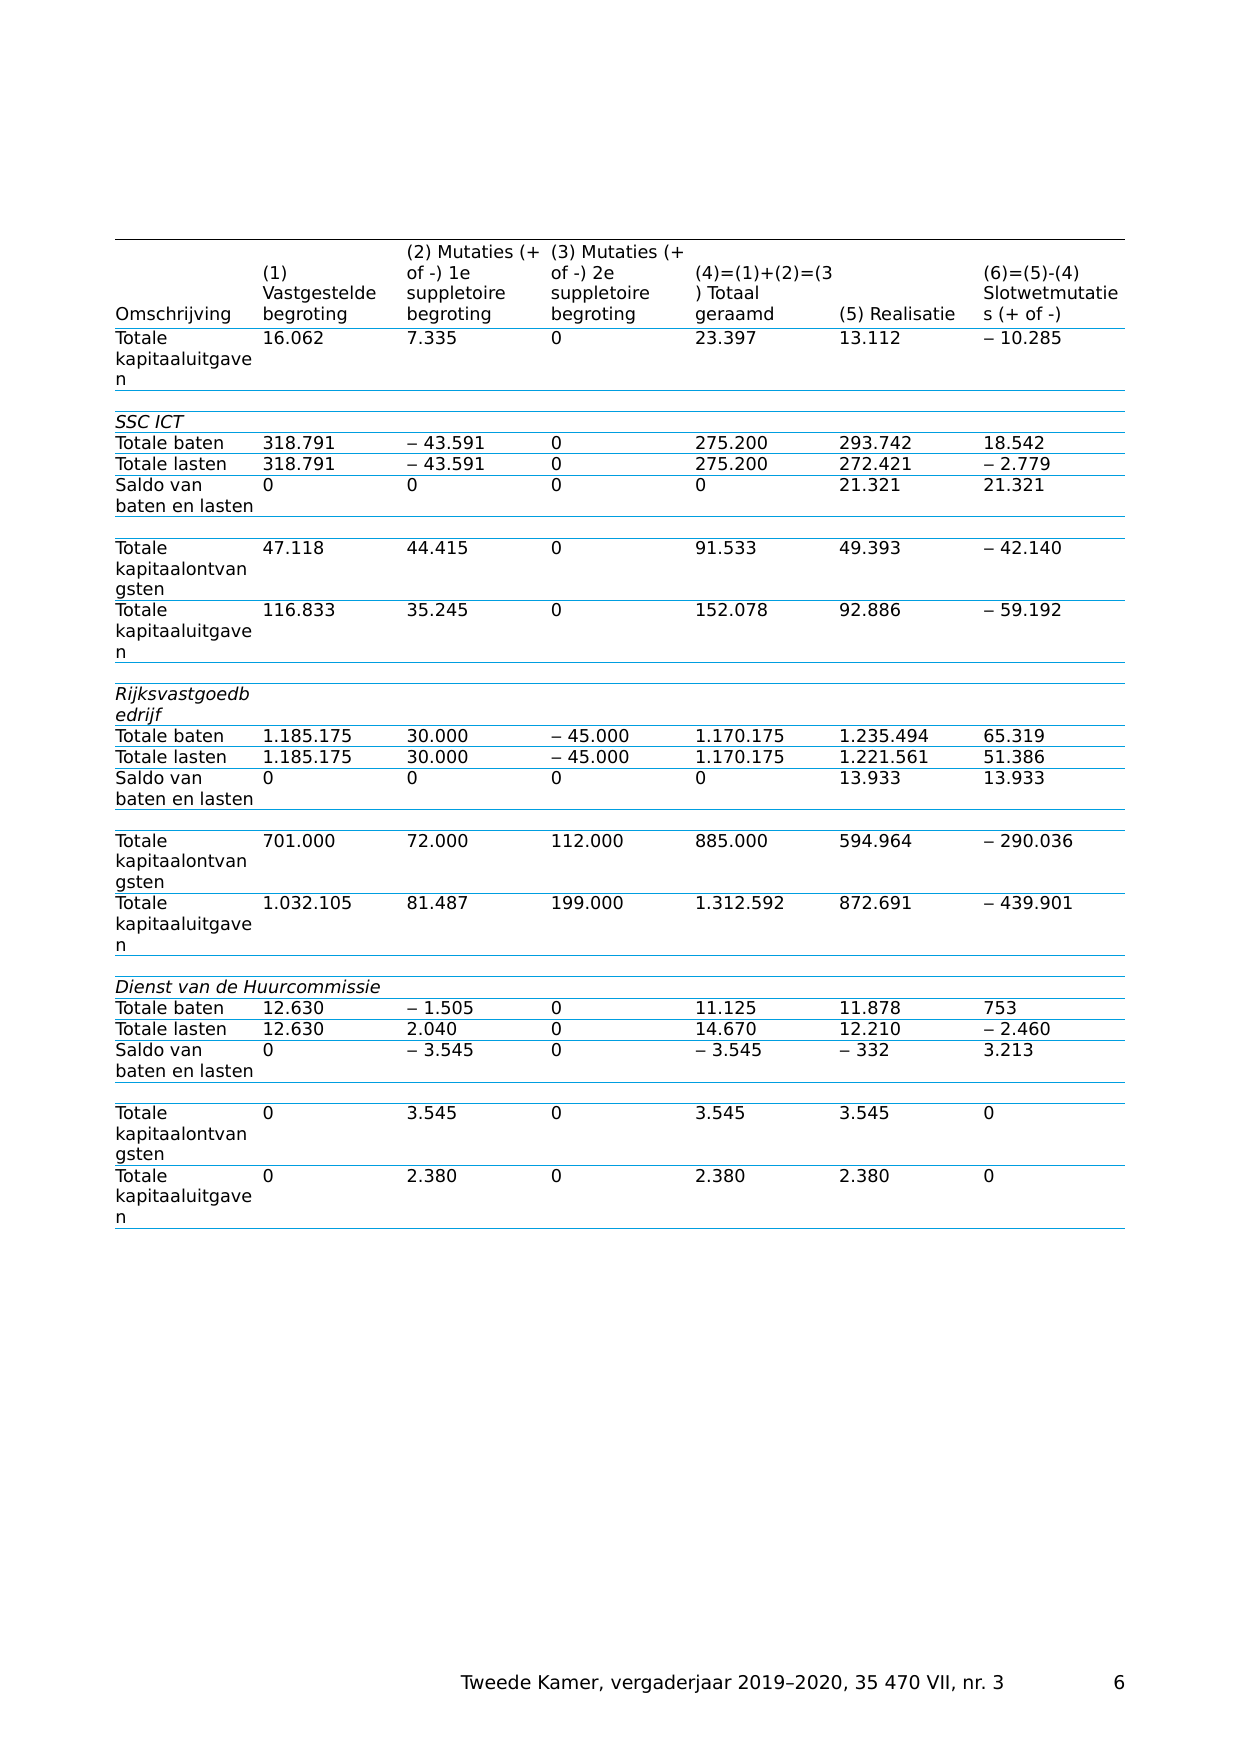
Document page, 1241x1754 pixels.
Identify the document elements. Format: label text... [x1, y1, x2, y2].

table_cell 701.000 [259, 831, 403, 893]
table_cell 0 [548, 476, 692, 516]
table_cell 112.000 [548, 831, 692, 893]
table_cell ‒ 3.545 [692, 1041, 836, 1081]
table_cell (6)=(5)-(4) Slotwetmutaties (+ of -) [980, 240, 1125, 327]
table_cell 92.886 [836, 601, 980, 662]
table_cell 0 [259, 1041, 403, 1081]
table_cell Totale kapitaaluitgaven [115, 894, 259, 955]
table_cell Omschrijving [115, 240, 259, 327]
table_cell 0 [259, 1104, 403, 1165]
table_cell ‒ 2.460 [980, 1020, 1125, 1040]
table_cell ‒ 10.285 [980, 329, 1125, 390]
table_cell 0 [548, 433, 692, 453]
table_cell [548, 391, 692, 411]
table_cell [404, 391, 548, 411]
table_cell (5) Realisatie [836, 240, 980, 327]
table_cell [548, 663, 692, 683]
table_cell ‒ 43.591 [404, 454, 548, 474]
table_cell Totale baten [115, 999, 259, 1018]
table_cell [836, 956, 980, 976]
table_cell [404, 684, 548, 725]
table_cell 0 [548, 999, 692, 1018]
table_cell [115, 1083, 259, 1103]
table_cell 14.670 [692, 1020, 836, 1040]
table_cell 81.487 [404, 894, 548, 955]
table_cell 47.118 [259, 539, 403, 600]
table_cell 1.221.561 [836, 747, 980, 767]
table_cell [404, 810, 548, 830]
table_cell 0 [980, 1104, 1125, 1165]
table_cell 30.000 [404, 747, 548, 767]
table_cell Saldo van baten en lasten [115, 476, 259, 516]
table_cell 0 [548, 769, 692, 809]
table_cell 23.397 [692, 329, 836, 390]
table_cell [404, 663, 548, 683]
table_cell 872.691 [836, 894, 980, 955]
table_cell 12.630 [259, 1020, 403, 1040]
table_cell (4)=(1)+(2)=(3) Totaal geraamd [692, 240, 836, 327]
table_cell [692, 684, 836, 725]
table_cell 12.630 [259, 999, 403, 1018]
table_cell 1.312.592 [692, 894, 836, 955]
table_cell 0 [980, 1166, 1125, 1227]
table_cell [836, 517, 980, 537]
table_cell Totale baten [115, 433, 259, 453]
table_cell 72.000 [404, 831, 548, 893]
table_cell 2.380 [404, 1166, 548, 1227]
table_cell 3.545 [836, 1104, 980, 1165]
table_cell ‒ 45.000 [548, 747, 692, 767]
table_cell (2) Mutaties (+ of -) 1e suppletoire begroting [404, 240, 548, 327]
table_cell 152.078 [692, 601, 836, 662]
table_cell ‒ 3.545 [404, 1041, 548, 1081]
table_cell [115, 391, 259, 411]
table_cell Rijksvastgoedbedrijf [115, 684, 259, 725]
table_cell [980, 956, 1125, 976]
table_cell [692, 391, 836, 411]
table_cell 0 [548, 1020, 692, 1040]
table_cell 0 [692, 476, 836, 516]
table_cell ‒ 439.901 [980, 894, 1125, 955]
table_cell [548, 684, 692, 725]
table_cell 7.335 [404, 329, 548, 390]
table_cell 1.235.494 [836, 726, 980, 746]
table_cell Totale baten [115, 726, 259, 746]
table_cell [692, 956, 836, 976]
table_cell Totale lasten [115, 747, 259, 767]
table_cell 3.213 [980, 1041, 1125, 1081]
table_cell [836, 391, 980, 411]
table_cell 0 [692, 769, 836, 809]
table_cell 275.200 [692, 433, 836, 453]
table_cell [548, 956, 692, 976]
table_cell 2.380 [692, 1166, 836, 1227]
table_cell [692, 1083, 836, 1103]
table_cell 13.933 [836, 769, 980, 809]
table_cell Dienst van de Huurcommissie [115, 977, 1125, 997]
table_cell 3.545 [692, 1104, 836, 1165]
table_cell SSC ICT [115, 412, 1125, 432]
table_cell [404, 517, 548, 537]
table_cell 1.170.175 [692, 726, 836, 746]
table_cell Totale kapitaaluitgaven [115, 601, 259, 662]
table_cell [980, 517, 1125, 537]
table_cell 2.380 [836, 1166, 980, 1227]
table_cell 1.185.175 [259, 726, 403, 746]
table_cell Totale lasten [115, 454, 259, 474]
table_cell 21.321 [980, 476, 1125, 516]
table_cell [115, 810, 259, 830]
table_cell 0 [259, 1166, 403, 1227]
table_cell Totale kapitaalontvangsten [115, 539, 259, 600]
table_cell [836, 1083, 980, 1103]
table_cell (3) Mutaties (+ of -) 2e suppletoire begroting [548, 240, 692, 327]
table_cell 318.791 [259, 433, 403, 453]
table_cell 2.040 [404, 1020, 548, 1040]
table_cell [259, 391, 403, 411]
table_cell 12.210 [836, 1020, 980, 1040]
table_cell 1.032.105 [259, 894, 403, 955]
table_cell 16.062 [259, 329, 403, 390]
table_cell 13.112 [836, 329, 980, 390]
table_cell 0 [548, 539, 692, 600]
table_cell ‒ 1.505 [404, 999, 548, 1018]
table_cell Totale kapitaalontvangsten [115, 831, 259, 893]
table_cell [259, 956, 403, 976]
table_cell Saldo van baten en lasten [115, 1041, 259, 1081]
table_cell ‒ 45.000 [548, 726, 692, 746]
table_cell 318.791 [259, 454, 403, 474]
table_cell 0 [548, 1104, 692, 1165]
table_cell 0 [404, 769, 548, 809]
table_cell [548, 810, 692, 830]
table_cell 21.321 [836, 476, 980, 516]
table_cell 753 [980, 999, 1125, 1018]
table_cell 91.533 [692, 539, 836, 600]
table_cell 116.833 [259, 601, 403, 662]
table_cell ‒ 43.591 [404, 433, 548, 453]
table_cell [836, 810, 980, 830]
table_cell [548, 1083, 692, 1103]
table_cell [115, 517, 259, 537]
table_cell [836, 663, 980, 683]
table_cell [404, 1083, 548, 1103]
table_cell Totale kapitaaluitgaven [115, 329, 259, 390]
table_cell 594.964 [836, 831, 980, 893]
table_cell 0 [548, 601, 692, 662]
table_cell [404, 956, 548, 976]
table_cell ‒ 42.140 [980, 539, 1125, 600]
table_cell 1.170.175 [692, 747, 836, 767]
table_cell [980, 391, 1125, 411]
table_cell [548, 517, 692, 537]
table_cell ‒ 332 [836, 1041, 980, 1081]
table_cell 11.878 [836, 999, 980, 1018]
table_cell Saldo van baten en lasten [115, 769, 259, 809]
table_cell 0 [548, 454, 692, 474]
table_cell [692, 810, 836, 830]
table_cell [115, 956, 259, 976]
table_cell [980, 684, 1125, 725]
table_cell [980, 810, 1125, 830]
table_cell 0 [259, 476, 403, 516]
table_cell [692, 517, 836, 537]
table_cell Totale kapitaaluitgaven [115, 1166, 259, 1227]
table_cell ‒ 290.036 [980, 831, 1125, 893]
table_cell [115, 663, 259, 683]
table_cell 0 [548, 329, 692, 390]
table_cell [259, 810, 403, 830]
table_cell 65.319 [980, 726, 1125, 746]
table_cell 30.000 [404, 726, 548, 746]
table_cell 49.393 [836, 539, 980, 600]
table_cell Totale lasten [115, 1020, 259, 1040]
table_cell 51.386 [980, 747, 1125, 767]
table_cell [836, 684, 980, 725]
table_cell 35.245 [404, 601, 548, 662]
table_cell 275.200 [692, 454, 836, 474]
table_cell [259, 517, 403, 537]
table_cell 272.421 [836, 454, 980, 474]
table_cell [259, 663, 403, 683]
table_cell 199.000 [548, 894, 692, 955]
table_cell ‒ 59.192 [980, 601, 1125, 662]
table_cell 0 [259, 769, 403, 809]
table_cell 18.542 [980, 433, 1125, 453]
table_cell [692, 663, 836, 683]
table_cell Totale kapitaalontvangsten [115, 1104, 259, 1165]
table_cell 44.415 [404, 539, 548, 600]
table_cell 11.125 [692, 999, 836, 1018]
table_cell 0 [548, 1041, 692, 1081]
table_cell 293.742 [836, 433, 980, 453]
table_cell [259, 1083, 403, 1103]
table_cell [980, 663, 1125, 683]
table_cell 13.933 [980, 769, 1125, 809]
table_cell [980, 1083, 1125, 1103]
table_cell 885.000 [692, 831, 836, 893]
table_cell 0 [404, 476, 548, 516]
table_cell [259, 684, 403, 725]
table_cell (1) Vastgestelde begroting [259, 240, 403, 327]
table_header Wijziging van de begrotingstaat van de agentschappen van het Ministerie van Binnenlandse Zaken en Koninkrijksrelaties (VII) voor het jaar 2019 (slotwet) (bedragen x € 1.000) [115, 191, 1125, 239]
table_cell 1.185.175 [259, 747, 403, 767]
table_cell 3.545 [404, 1104, 548, 1165]
table_cell 0 [548, 1166, 692, 1227]
table_cell ‒ 2.779 [980, 454, 1125, 474]
